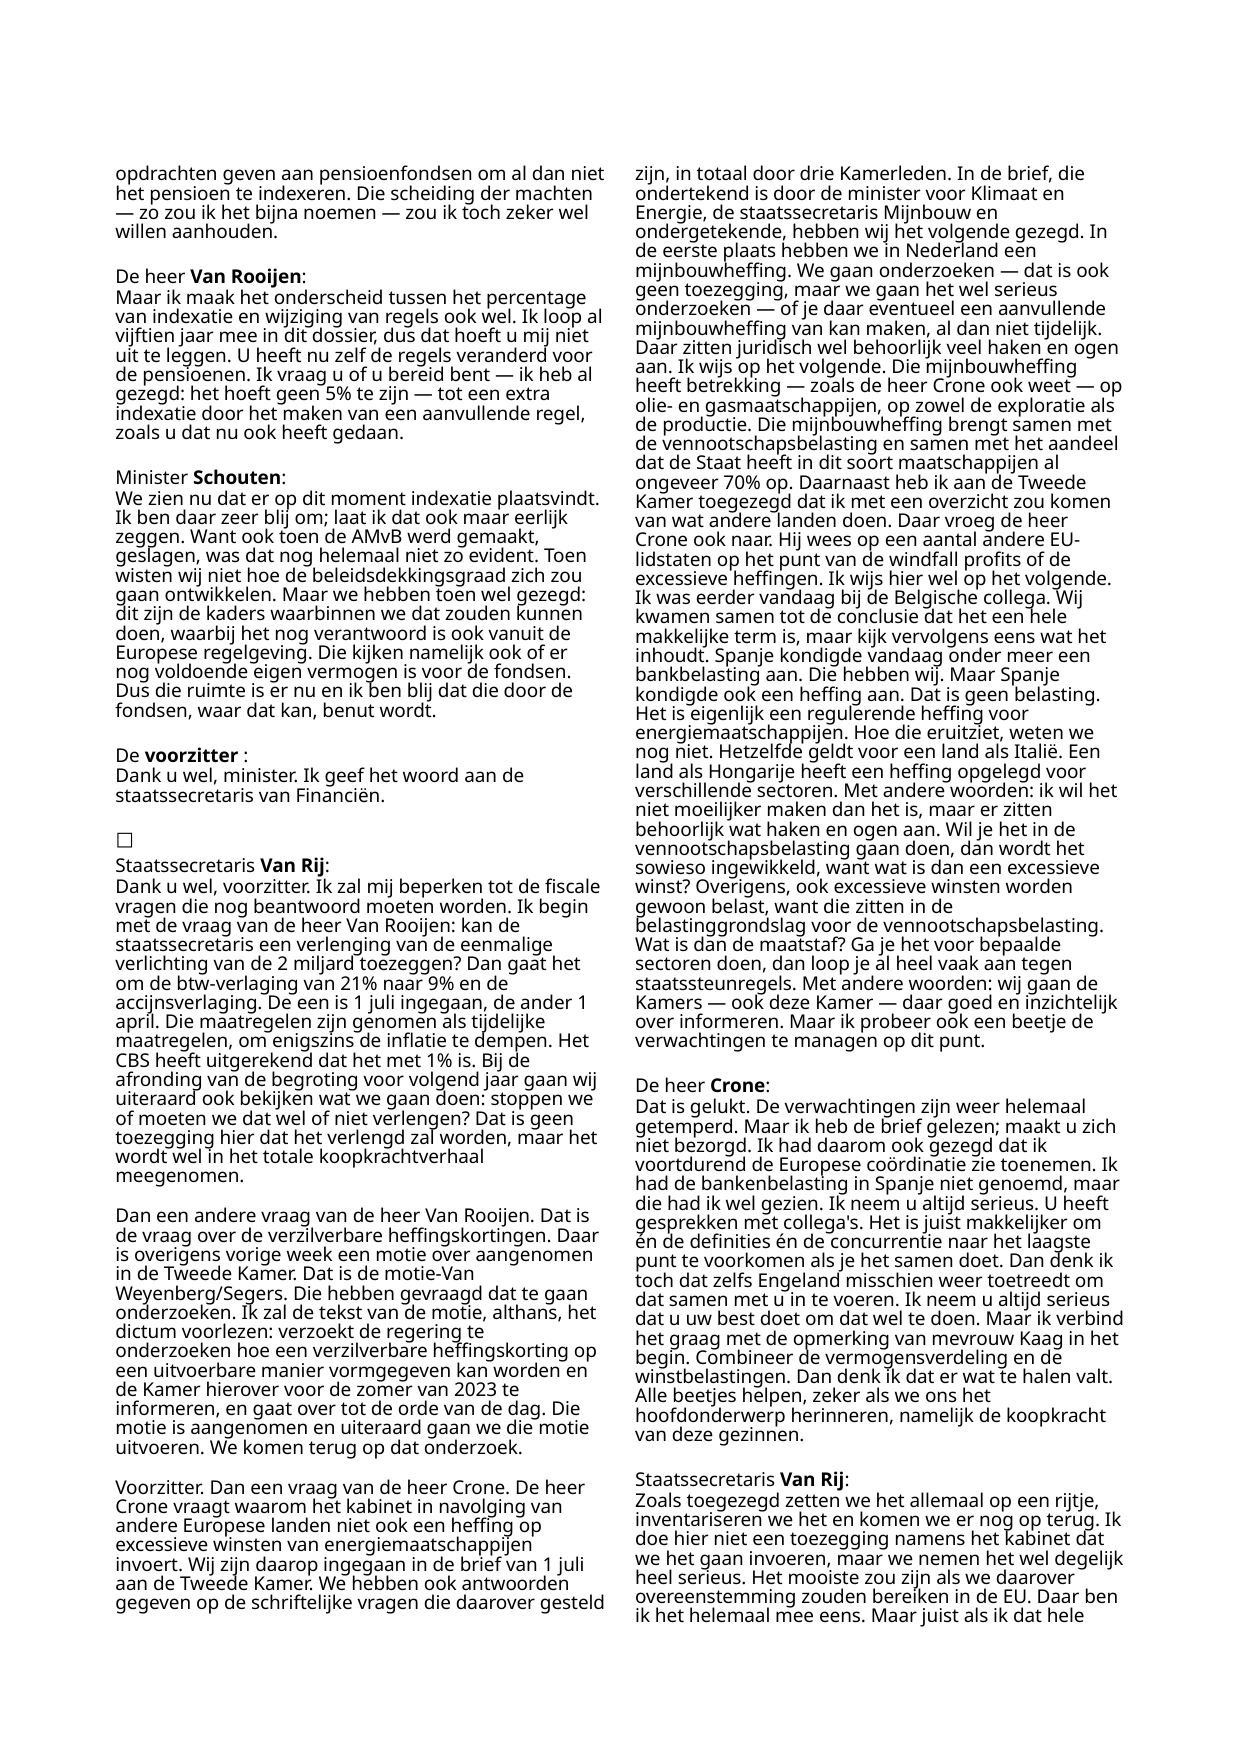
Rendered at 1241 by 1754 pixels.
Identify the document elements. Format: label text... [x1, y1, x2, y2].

text ⬜ [115, 827, 605, 853]
text Maar ik maak het onderscheid tussen het percentage van indexatie en wijziging van regels ook wel. Ik loop al vijftien jaar mee in dit dossier, dus dat hoeft u mij niet uit te leggen. U heeft nu zelf de regels veranderd voor de pensioenen. Ik vraag u of u bereid bent — ik heb al gezegd: het hoeft geen 5% te zijn — tot een extra indexatie door het maken van een aanvullende regel, zoals u dat nu ook heeft gedaan. [115, 289, 605, 443]
text Dat is gelukt. De verwachtingen zijn weer helemaal getemperd. Maar ik heb de brief gelezen; maakt u zich niet bezorgd. Ik had daarom ook gezegd dat ik voortdurend de Europese coördinatie zie toenemen. Ik had de bankenbelasting in Spanje niet genoemd, maar die had ik wel gezien. Ik neem u altijd serieus. U heeft gesprekken met collega's. Het is juist makkelijker om én de definities én de concurrentie naar het laagste punt te voorkomen als je het samen doet. Dan denk ik toch dat zelfs Engeland misschien weer toetreedt om dat samen met u in te voeren. Ik neem u altijd serieus dat u uw best doet om dat wel te doen. Maar ik verbind het graag met de opmerking van mevrouw Kaag in het begin. Combineer de vermogensverdeling en de winstbelastingen. Dan denk ik dat er wat te halen valt. Alle beetjes helpen, zeker als we ons het hoofdonderwerp herinneren, namelijk de koopkracht van deze gezinnen. [635, 1098, 1125, 1445]
text Minister Schouten: [115, 464, 605, 490]
text Staatssecretaris Van Rij: [115, 853, 605, 878]
text opdrachten geven aan pensioenfondsen om al dan niet het pensioen te indexeren. Die scheiding der machten — zo zou ik het bijna noemen — zou ik toch zeker wel willen aanhouden. [115, 165, 605, 242]
text zijn, in totaal door drie Kamerleden. In de brief, die ondertekend is door de minister voor Klimaat en Energie, de staatssecretaris Mijnbouw en ondergetekende, hebben wij het volgende gezegd. In de eerste plaats hebben we in Nederland een mijnbouwheffing. We gaan onderzoeken — dat is ook geen toezegging, maar we gaan het wel serieus onderzoeken — of je daar eventueel een aanvullende mijnbouwheffing van kan maken, al dan niet tijdelijk. Daar zitten juridisch wel behoorlijk veel haken en ogen aan. Ik wijs op het volgende. Die mijnbouwheffing heeft betrekking — zoals de heer Crone ook weet — op olie- en gasmaatschappijen, op zowel de exploratie als de productie. Die mijnbouwheffing brengt samen met de vennootschapsbelasting en samen met het aandeel dat de Staat heeft in dit soort maatschappijen al ongeveer 70% op. Daarnaast heb ik aan de Tweede Kamer toegezegd dat ik met een overzicht zou komen van wat andere landen doen. Daar vroeg de heer Crone ook naar. Hij wees op een aantal andere EU-lidstaten op het punt van de windfall profits of de excessieve heffingen. Ik wijs hier wel op het volgende. Ik was eerder vandaag bij de Belgische collega. Wij kwamen samen tot de conclusie dat het een hele makkelijke term is, maar kijk vervolgens eens wat het inhoudt. Spanje kondigde vandaag onder meer een bankbelasting aan. Die hebben wij. Maar Spanje kondigde ook een heffing aan. Dat is geen belasting. Het is eigenlijk een regulerende heffing voor energiemaatschappijen. Hoe die eruitziet, weten we nog niet. Hetzelfde geldt voor een land als Italië. Een land als Hongarije heeft een heffing opgelegd voor verschillende sectoren. Met andere woorden: ik wil het niet moeilijker maken dan het is, maar er zitten behoorlijk wat haken en ogen aan. Wil je het in de vennootschapsbelasting gaan doen, dan wordt het sowieso ingewikkeld, want wat is dan een excessieve winst? Overigens, ook excessieve winsten worden gewoon belast, want die zitten in de belastinggrondslag voor de vennootschapsbelasting. Wat is dan de maatstaf? Ga je het voor bepaalde sectoren doen, dan loop je al heel vaak aan tegen staatssteunregels. Met andere woorden: wij gaan de Kamers — ook deze Kamer — daar goed en inzichtelijk over informeren. Maar ik probeer ook een beetje de verwachtingen te managen op dit punt. [635, 165, 1125, 1052]
text Dan een andere vraag van de heer Van Rooijen. Dat is de vraag over de verzilverbare heffingskortingen. Daar is overigens vorige week een motie over aangenomen in de Tweede Kamer. Dat is de motie-Van Weyenberg/Segers. Die hebben gevraagd dat te gaan onderzoeken. Ik zal de tekst van de motie, althans, het dictum voorlezen: verzoekt de regering te onderzoeken hoe een verzilverbare heffingskorting op een uitvoerbare manier vormgegeven kan worden en de Kamer hierover voor de zomer van 2023 te informeren, en gaat over tot de orde van de dag. Die motie is aangenomen en uiteraard gaan we die motie uitvoeren. We komen terug op dat onderzoek. [115, 1207, 605, 1458]
text De voorzitter : [115, 742, 605, 767]
text Dank u wel, voorzitter. Ik zal mij beperken tot de fiscale vragen die nog beantwoord moeten worden. Ik begin met de vraag van de heer Van Rooijen: kan de staatssecretaris een verlenging van de eenmalige verlichting van de 2 miljard toezeggen? Dan gaat het om de btw-verlaging van 21% naar 9% en de accijnsverlaging. De een is 1 juli ingegaan, de ander 1 april. Die maatregelen zijn genomen als tijdelijke maatregelen, om enigszins de inflatie te dempen. Het CBS heeft uitgerekend dat het met 1% is. Bij de afronding van de begroting voor volgend jaar gaan wij uiteraard ook bekijken wat we gaan doen: stoppen we of moeten we dat wel of niet verlengen? Dat is geen toezegging hier dat het verlengd zal worden, maar het wordt wel in het totale koopkrachtverhaal meegenomen. [115, 878, 605, 1187]
text Zoals toegezegd zetten we het allemaal op een rijtje, inventariseren we het en komen we er nog op terug. Ik doe hier niet een toezegging namens het kabinet dat we het gaan invoeren, maar we nemen het wel degelijk heel serieus. Het mooiste zou zijn als we daarover overeenstemming zouden bereiken in de EU. Daar ben ik het helemaal mee eens. Maar juist als ik dat hele [635, 1492, 1125, 1627]
text Staatssecretaris Van Rij: [635, 1466, 1125, 1492]
text De heer Crone: [635, 1073, 1125, 1098]
text We zien nu dat er op dit moment indexatie plaatsvindt. Ik ben daar zeer blij om; laat ik dat ook maar eerlijk zeggen. Want ook toen de AMvB werd gemaakt, geslagen, was dat nog helemaal niet zo evident. Toen wisten wij niet hoe de beleidsdekkingsgraad zich zou gaan ontwikkelen. Maar we hebben toen wel gezegd: dit zijn de kaders waarbinnen we dat zouden kunnen doen, waarbij het nog verantwoord is ook vanuit de Europese regelgeving. Die kijken namelijk ook of er nog voldoende eigen vermogen is voor de fondsen. Dus die ruimte is er nu en ik ben blij dat die door de fondsen, waar dat kan, benut wordt. [115, 490, 605, 721]
text Voorzitter. Dan een vraag van de heer Crone. De heer Crone vraagt waarom het kabinet in navolging van andere Europese landen niet ook een heffing op excessieve winsten van energiemaatschappijen invoert. Wij zijn daarop ingegaan in de brief van 1 juli aan de Tweede Kamer. We hebben ook antwoorden gegeven op de schriftelijke vragen die daarover gesteld [115, 1479, 605, 1613]
text De heer Van Rooijen: [115, 263, 605, 289]
text Dank u wel, minister. Ik geef het woord aan de staatssecretaris van Financiën. [115, 767, 605, 806]
